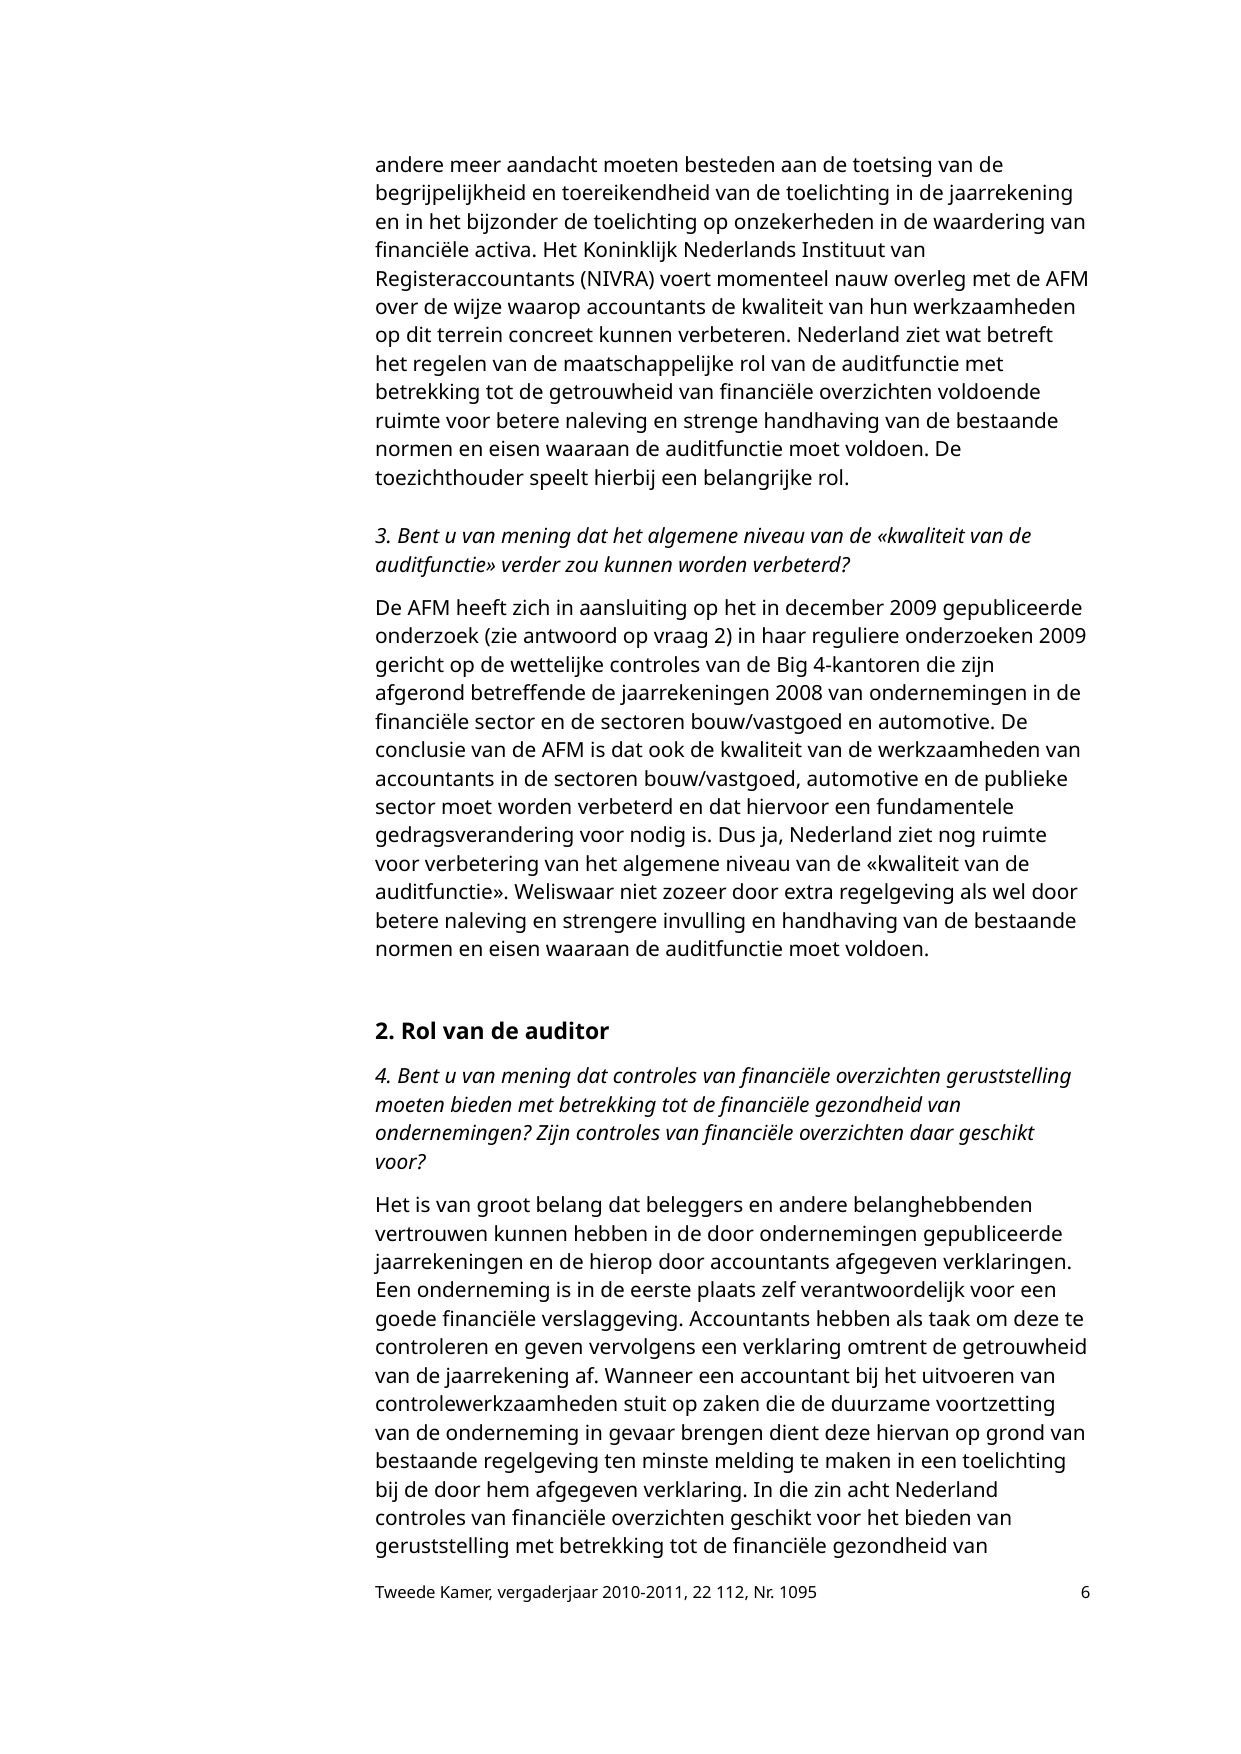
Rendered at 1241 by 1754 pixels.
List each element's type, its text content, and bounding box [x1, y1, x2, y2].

text andere meer aandacht moeten besteden aan de toetsing van de begrijpelijkheid en toereikendheid van de toelichting in de jaarrekening en in het bijzonder de toelichting op onzekerheden in de waardering van financiële activa. Het Koninklijk Nederlands Instituut van Registeraccountants (NIVRA) voert momenteel nauw overleg met de AFM over de wijze waarop accountants de kwaliteit van hun werkzaamheden op dit terrein concreet kunnen verbeteren. Nederland ziet wat betreft het regelen van de maatschappelijke rol van de auditfunctie met betrekking tot de getrouwheid van financiële overzichten voldoende ruimte voor betere naleving en strenge handhaving van de bestaande normen en eisen waaraan de auditfunctie moet voldoen. De toezichthouder speelt hierbij een belangrijke rol. [375, 150, 1090, 491]
text 4. Bent u van mening dat controles van financiële overzichten geruststelling moeten bieden met betrekking tot de financiële gezondheid van ondernemingen? Zijn controles van financiële overzichten daar geschikt voor? [375, 1062, 1090, 1175]
text Het is van groot belang dat beleggers en andere belanghebbenden vertrouwen kunnen hebben in de door ondernemingen gepubliceerde jaarrekeningen en de hierop door accountants afgegeven verklaringen. Een onderneming is in de eerste plaats zelf verantwoordelijk voor een goede financiële verslaggeving. Accountants hebben als taak om deze te controleren en geven vervolgens een verklaring omtrent de getrouwheid van de jaarrekening af. Wanneer een accountant bij het uitvoeren van controlewerkzaamheden stuit op zaken die de duurzame voortzetting van de onderneming in gevaar brengen dient deze hiervan op grond van bestaande regelgeving ten minste melding te maken in een toelichting bij de door hem afgegeven verklaring. In die zin acht Nederland controles van financiële overzichten geschikt voor het bieden van geruststelling met betrekking tot de financiële gezondheid van [375, 1190, 1090, 1560]
text De AFM heeft zich in aansluiting op het in december 2009 gepubliceerde onderzoek (zie antwoord op vraag 2) in haar reguliere onderzoeken 2009 gericht op de wettelijke controles van de Big 4-kantoren die zijn afgerond betreffende de jaarrekeningen 2008 van ondernemingen in de financiële sector en de sectoren bouw/vastgoed en automotive. De conclusie van de AFM is dat ook de kwaliteit van de werkzaamheden van accountants in de sectoren bouw/vastgoed, automotive en de publieke sector moet worden verbeterd en dat hiervoor een fundamentele gedragsverandering voor nodig is. Dus ja, Nederland ziet nog ruimte voor verbetering van het algemene niveau van de «kwaliteit van de auditfunctie». Weliswaar niet zozeer door extra regelgeving als wel door betere naleving en strengere invulling en handhaving van de bestaande normen en eisen waaraan de auditfunctie moet voldoen. [375, 593, 1090, 963]
subtitle 2. Rol van de auditor [375, 1015, 1090, 1047]
text 3. Bent u van mening dat het algemene niveau van de «kwaliteit van de auditfunctie» verder zou kunnen worden verbeterd? [375, 521, 1090, 578]
